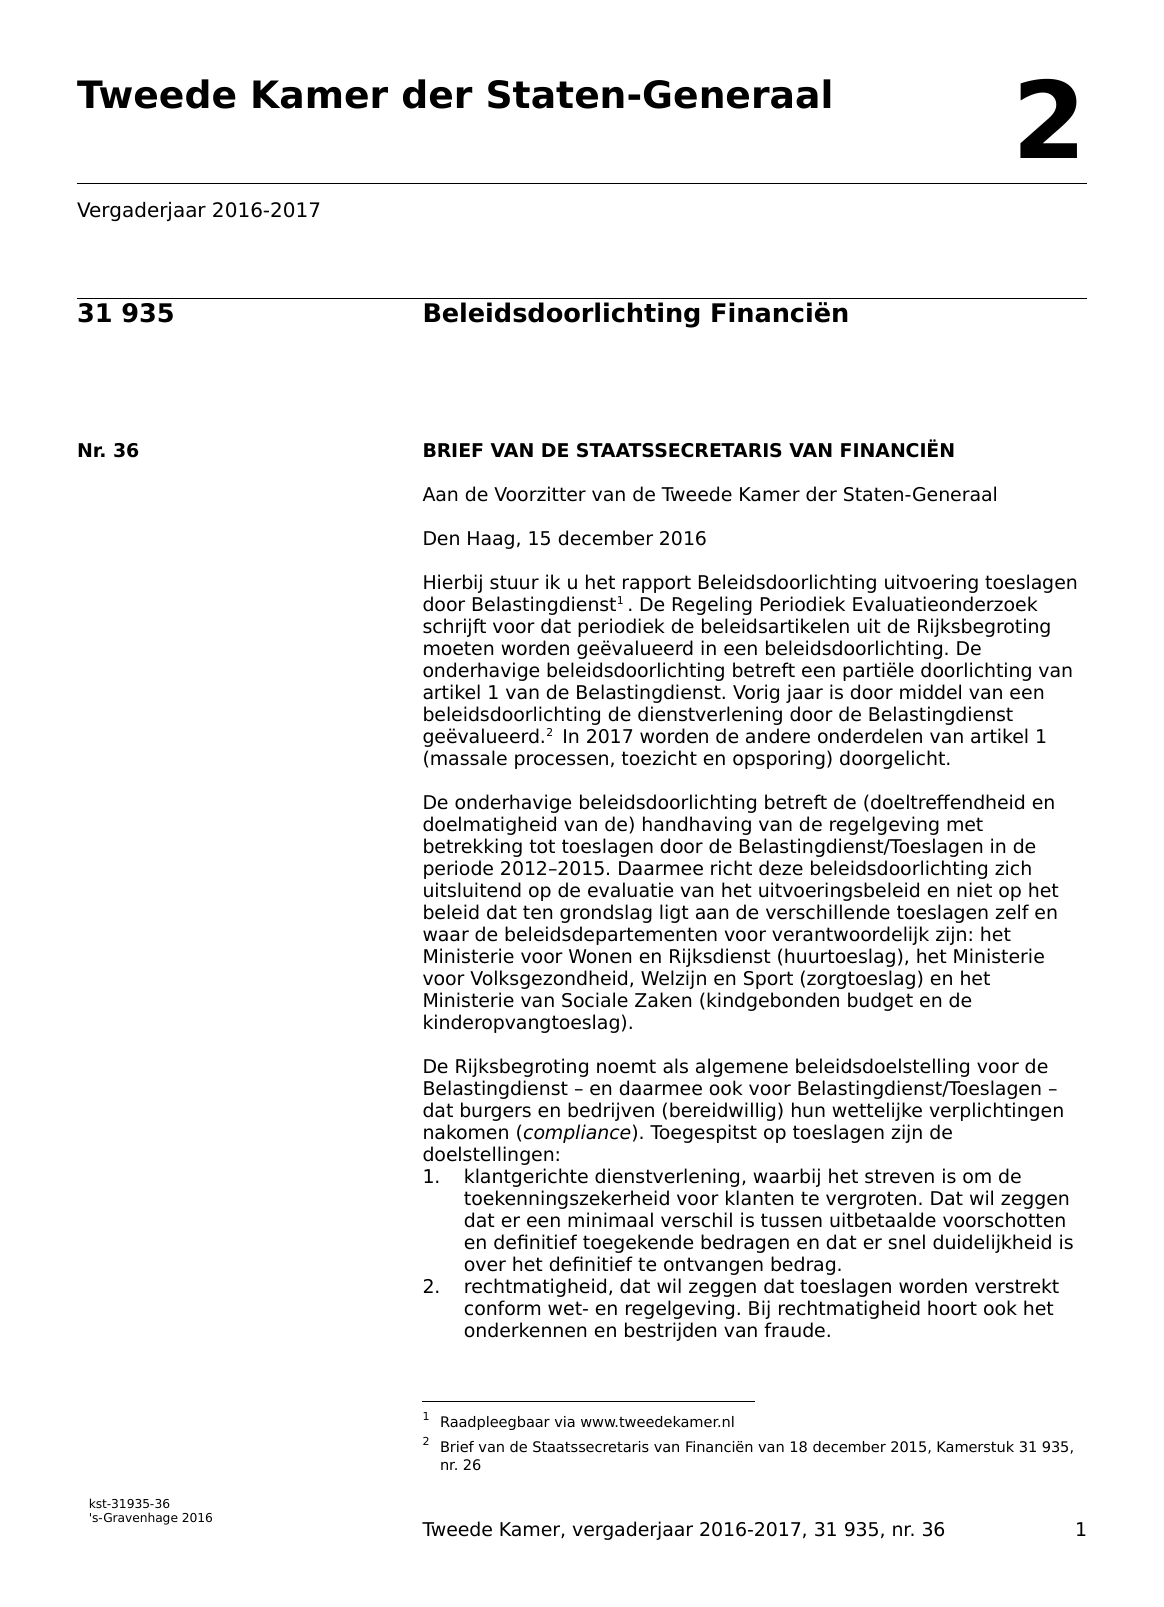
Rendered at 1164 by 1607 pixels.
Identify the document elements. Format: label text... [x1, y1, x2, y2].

table_header 2 [886, 59, 1087, 183]
text Aan de Voorzitter van de Tweede Kamer der Staten-Generaal [422, 484, 1087, 506]
table_header Tweede Kamer der Staten-Generaal [77, 59, 886, 183]
subtitle Nr. 36 BRIEF VAN DE STAATSSECRETARIS VAN FINANCIËN [77, 440, 1087, 462]
text Den Haag, 15 december 2016 [422, 528, 1087, 550]
text De onderhavige beleidsdoorlichting betreft de (doeltreffendheid en doelmatigheid van de) handhaving van de regelgeving met betrekking tot toeslagen door de Belastingdienst/Toeslagen in de periode 2012–2015. Daarmee richt deze beleidsdoorlichting zich uitsluitend op de evaluatie van het uitvoeringsbeleid en niet op het beleid dat ten grondslag ligt aan de verschillende toeslagen zelf en waar de beleidsdepartementen voor verantwoordelijk zijn: het Ministerie voor Wonen en Rijksdienst (huurtoeslag), het Ministerie voor Volksgezondheid, Welzijn en Sport (zorgtoeslag) en het Ministerie van Sociale Zaken (kindgebonden budget en de kinderopvangtoeslag). [422, 792, 1087, 1034]
text Brief van de Staatssecretaris van Financiën van 18 december 2015, Kamerstuk 31 935, nr. 26 [422, 1435, 1087, 1474]
table_cell Vergaderjaar 2016-2017 [77, 184, 1087, 298]
text 2. rechtmatigheid, dat wil zeggen dat toeslagen worden verstrekt conform wet- en regelgeving. Bij rechtmatigheid hoort ook het onderkennen en bestrijden van fraude. [422, 1276, 1087, 1342]
text kst-31935-36 [88, 1497, 323, 1511]
text Hierbij stuur ik u het rapport Beleidsdoorlichting uitvoering toeslagen door Belastingdienst. De Regeling Periodiek Evaluatieonderzoek schrijft voor dat periodiek de beleidsartikelen uit de Rijksbegroting moeten worden geëvalueerd in een beleidsdoorlichting. De onderhavige beleidsdoorlichting betreft een partiële doorlichting van artikel 1 van de Belastingdienst. Vorig jaar is door middel van een beleidsdoorlichting de dienstverlening door de Belastingdienst geëvalueerd. In 2017 worden de andere onderdelen van artikel 1 (massale processen, toezicht en opsporing) doorgelicht. [422, 572, 1087, 770]
text Raadpleegbaar via www.tweedekamer.nl [422, 1410, 1087, 1432]
subtitle 31 935 Beleidsdoorlichting Financiën [77, 299, 1087, 329]
text 's-Gravenhage 2016 [88, 1511, 323, 1525]
text De Rijksbegroting noemt als algemene beleidsdoelstelling voor de Belastingdienst – en daarmee ook voor Belastingdienst/Toeslagen – dat burgers en bedrijven (bereidwillig) hun wettelijke verplichtingen nakomen (compliance). Toegespitst op toeslagen zijn de doelstellingen: [422, 1056, 1087, 1166]
text 1. klantgerichte dienstverlening, waarbij het streven is om de toekenningszekerheid voor klanten te vergroten. Dat wil zeggen dat er een minimaal verschil is tussen uitbetaalde voorschotten en definitief toegekende bedragen en dat er snel duidelijkheid is over het definitief te ontvangen bedrag. [422, 1166, 1087, 1276]
